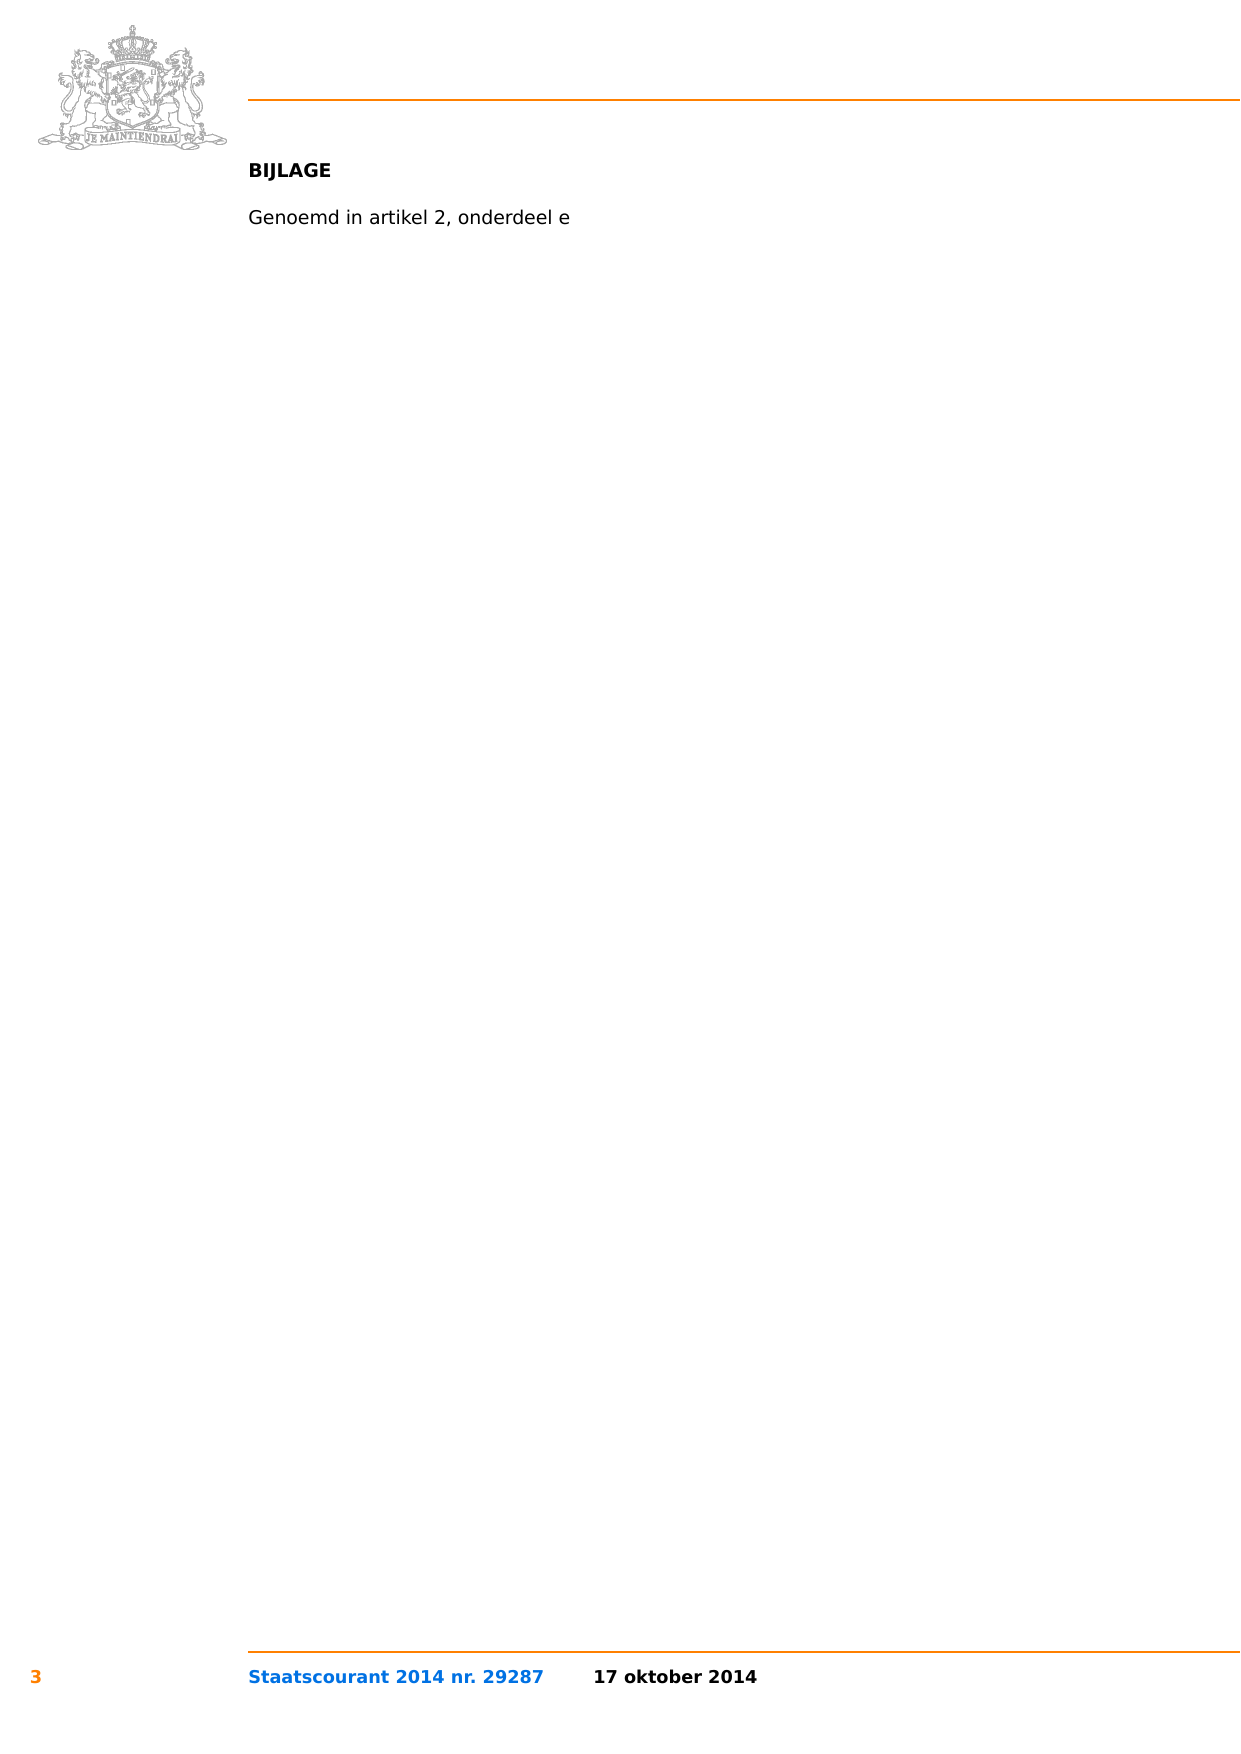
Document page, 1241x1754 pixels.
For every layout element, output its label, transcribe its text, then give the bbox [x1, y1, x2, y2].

text Genoemd in artikel 2, onderdeel e [248, 207, 1163, 229]
subtitle BIJLAGE [248, 160, 1163, 182]
picture [38, 25, 227, 150]
